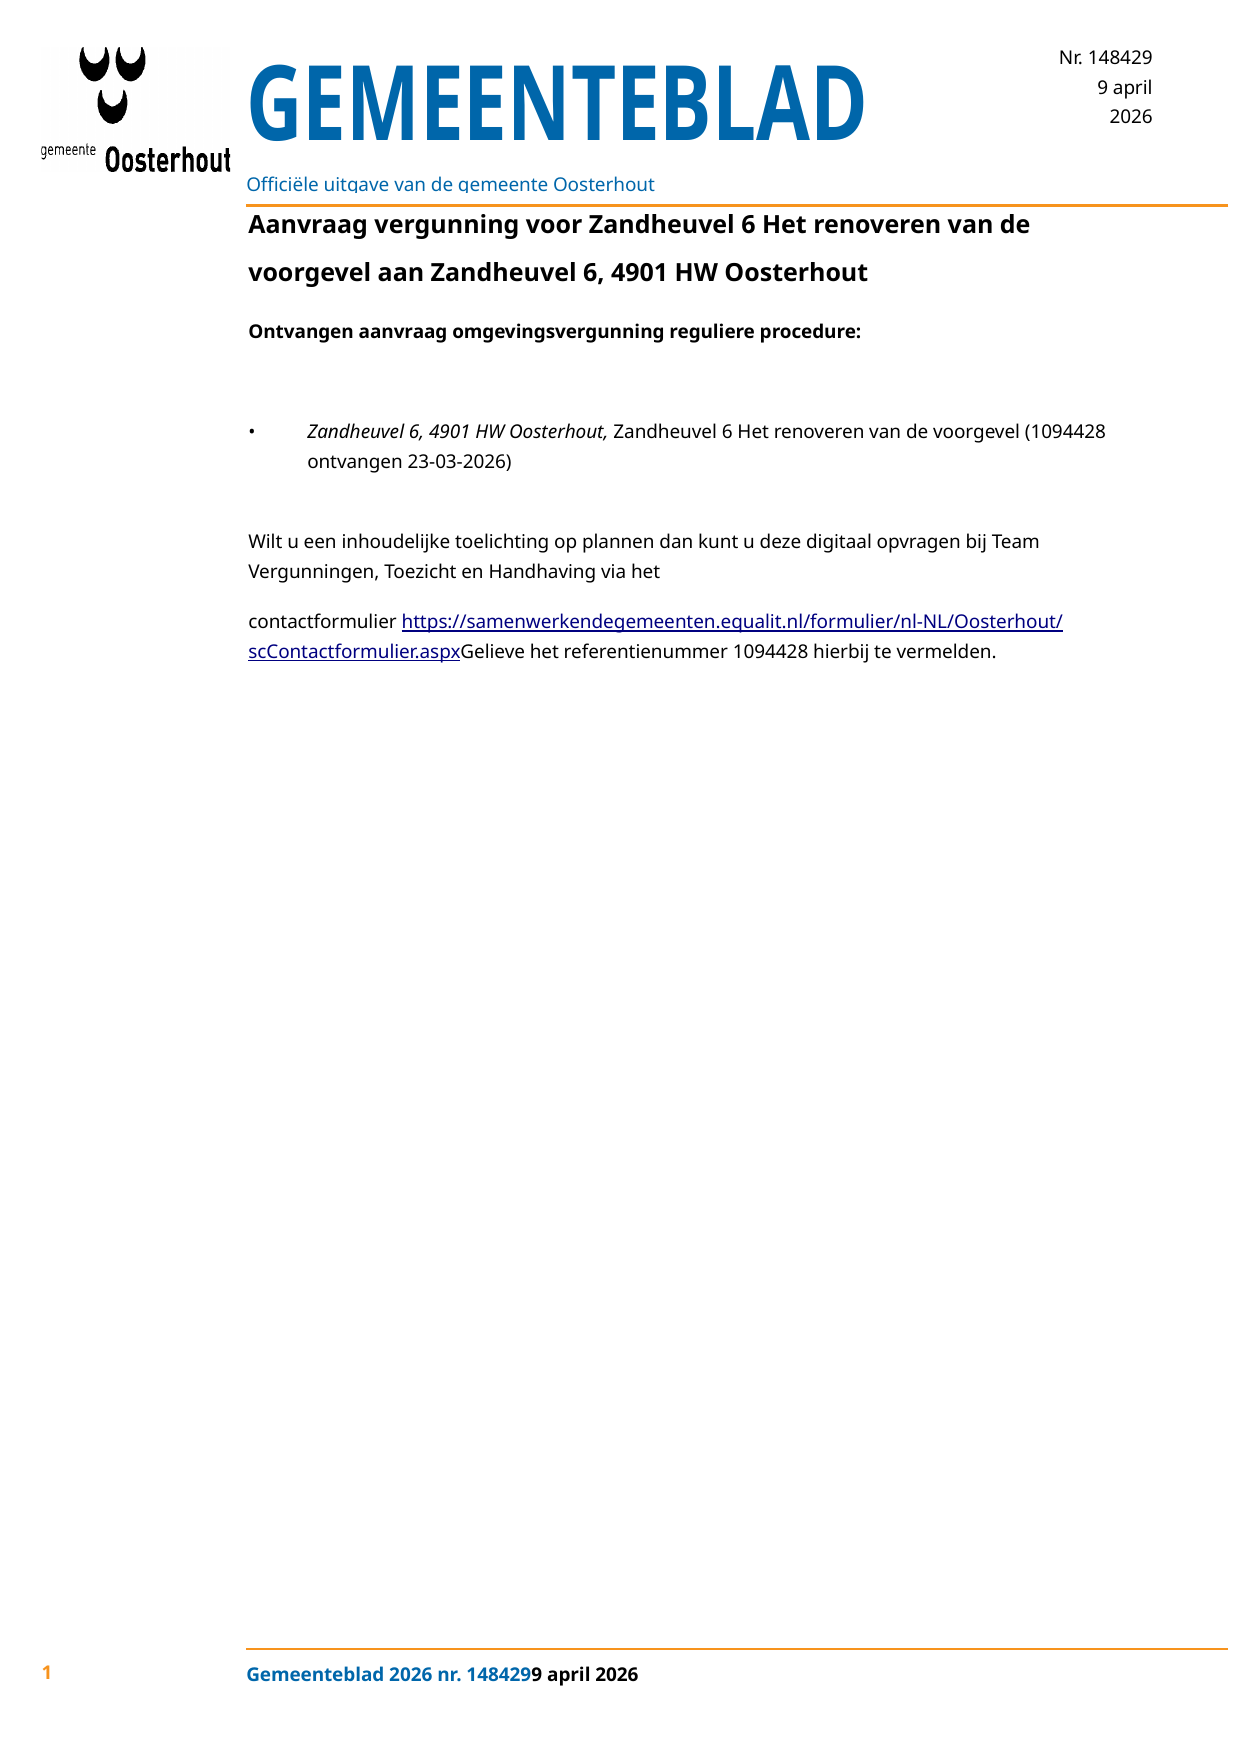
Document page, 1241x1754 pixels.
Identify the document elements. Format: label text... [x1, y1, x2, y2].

text Ontvangen aanvraag omgevingsvergunning reguliere procedure: [248, 318, 1152, 344]
text Wilt u een inhoudelijke toelichting op plannen dan kunt u deze digitaal opvragen bij Team Vergunningen, Toezicht en Handhaving via het [248, 528, 1152, 584]
text contactformulier https://samenwerkendegemeenten.equalit.nl/formulier/nl-NL/Oosterhout/scContactformulier.aspxGelieve het referentienummer 1094428 hierbij te vermelden. [248, 608, 1152, 664]
text Aanvraag vergunning voor Zandheuvel 6 Het renoveren van de voorgevel aan Zandheuvel 6, 4901 HW Oosterhout [248, 207, 1152, 288]
picture [41, 47, 231, 172]
list Zandheuvel 6, 4901 HW Oosterhout, Zandheuvel 6 Het renoveren van de voorgevel (1094428 ontvangen 23-03-2026) [248, 419, 1152, 474]
